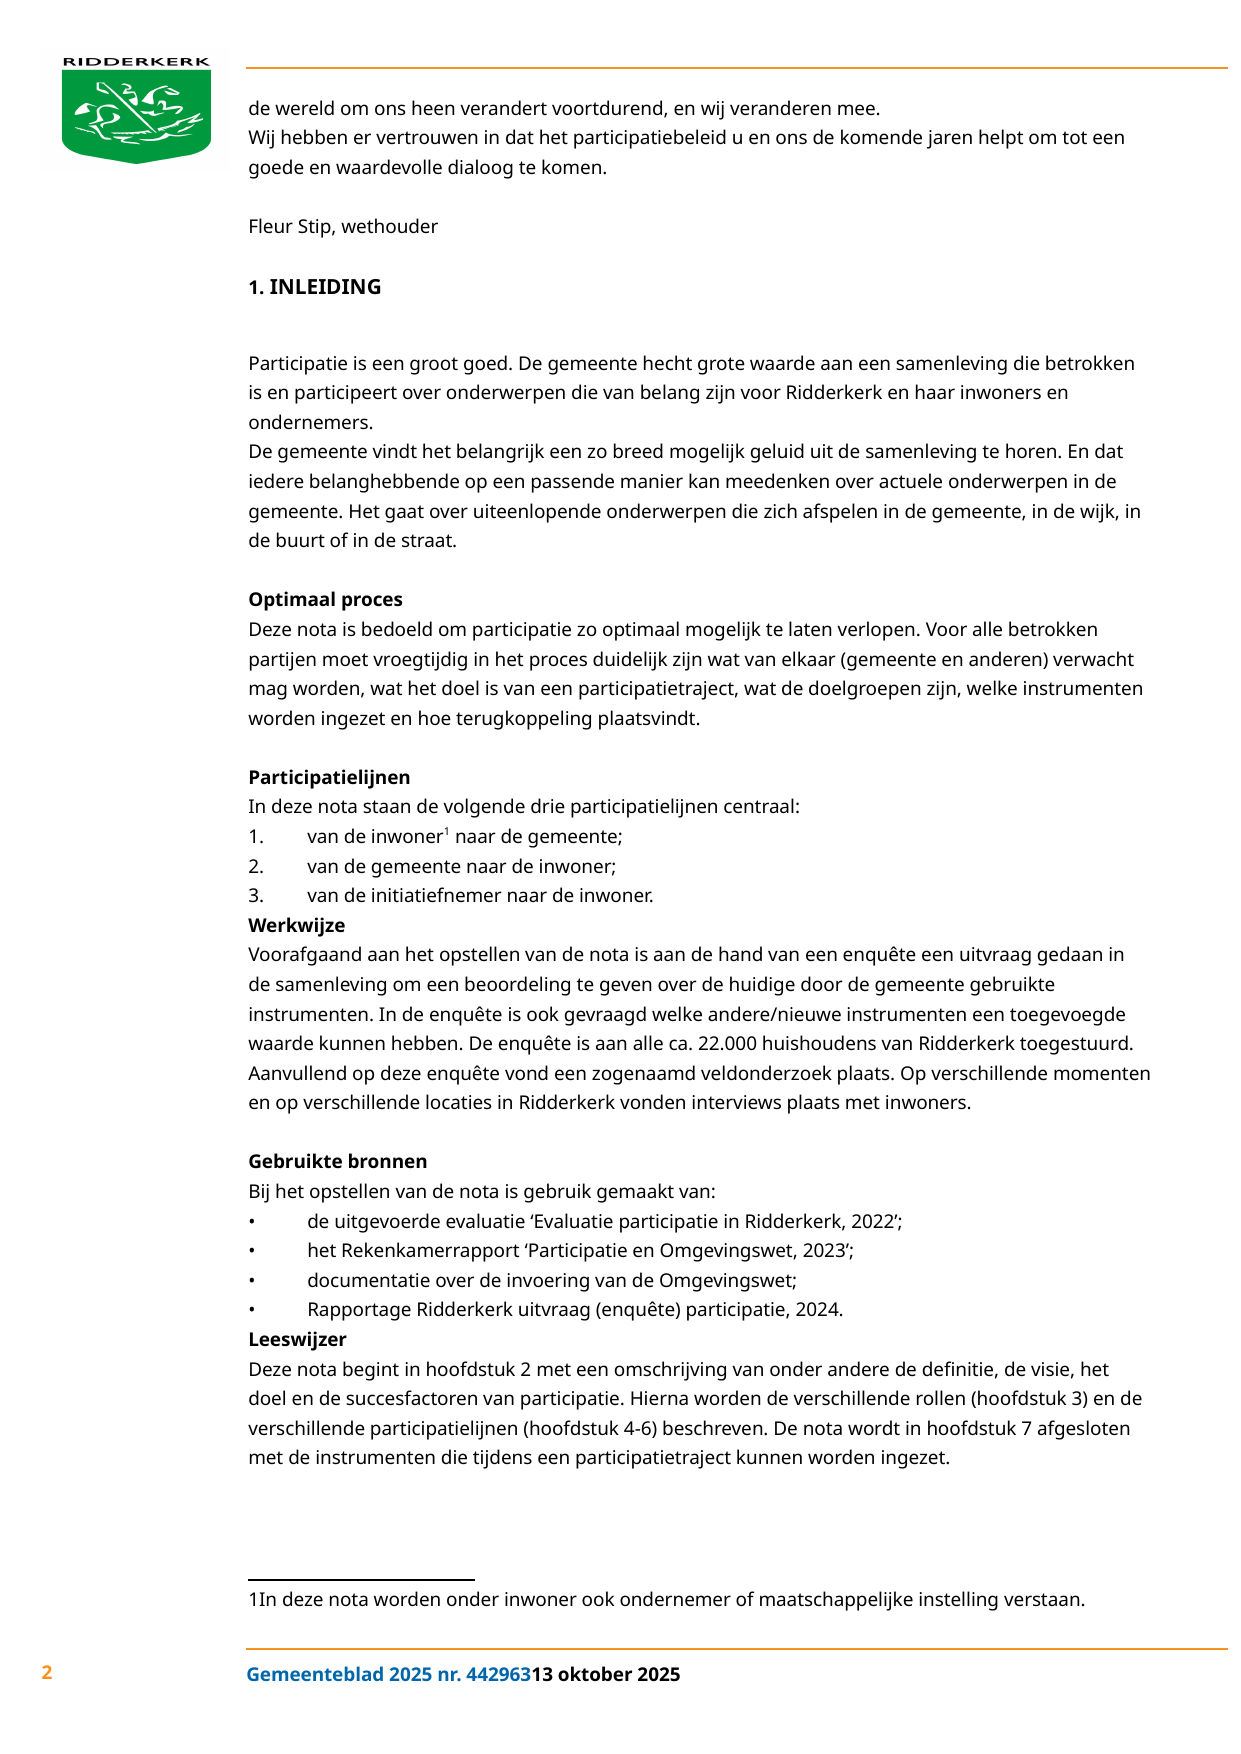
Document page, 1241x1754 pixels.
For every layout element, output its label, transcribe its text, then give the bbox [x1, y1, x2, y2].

list Rapportage Ridderkerk uitvraag (enquête) participatie, 2024. [248, 1297, 1152, 1322]
text Deze nota is bedoeld om participatie zo optimaal mogelijk te laten verlopen. Voor alle betrokken partijen moet vroegtijdig in het proces duidelijk zijn wat van elkaar (gemeente en anderen) verwacht mag worden, wat het doel is van een participatietraject, wat de doelgroepen zijn, welke instrumenten worden ingezet en hoe terugkoppeling plaatsvindt. [248, 616, 1152, 731]
text Leeswijzer [248, 1326, 1152, 1352]
list van de inwoner naar de gemeente; [248, 823, 1152, 849]
list van de initiatiefnemer naar de inwoner. [248, 882, 1152, 908]
text 1. INLEIDING [248, 272, 1152, 301]
text Participatie is een groot goed. De gemeente hecht grote waarde aan een samenleving die betrokken is en participeert over onderwerpen die van belang zijn voor Ridderkerk en haar inwoners en ondernemers. [248, 350, 1152, 435]
text Werkwijze [248, 912, 1152, 938]
picture [41, 47, 231, 172]
text Gebruikte bronnen [248, 1149, 1152, 1174]
list het Rekenkamerrapport ‘Participatie en Omgevingswet, 2023’; [248, 1237, 1152, 1263]
text Fleur Stip, wethouder [248, 213, 1152, 239]
text Participatielijnen [248, 764, 1152, 790]
list de uitgevoerde evaluatie ‘Evaluatie participatie in Ridderkerk, 2022’; [248, 1208, 1152, 1234]
text Deze nota begint in hoofdstuk 2 met een omschrijving van onder andere de definitie, de visie, het doel en de succesfactoren van participatie. Hierna worden de verschillende rollen (hoofdstuk 3) en de verschillende participatielijnen (hoofdstuk 4-6) beschreven. De nota wordt in hoofdstuk 7 afgesloten met de instrumenten die tijdens een participatietraject kunnen worden ingezet. [248, 1356, 1152, 1470]
text Voorafgaand aan het opstellen van de nota is aan de hand van een enquête een uitvraag gedaan in de samenleving om een beoordeling te geven over de huidige door de gemeente gebruikte instrumenten. In de enquête is ook gevraagd welke andere/nieuwe instrumenten een toegevoegde waarde kunnen hebben. De enquête is aan alle ca. 22.000 huishoudens van Ridderkerk toegestuurd. Aanvullend op deze enquête vond een zogenaamd veldonderzoek plaats. Op verschillende momenten en op verschillende locaties in Ridderkerk vonden interviews plaats met inwoners. [248, 942, 1152, 1115]
list documentatie over de invoering van de Omgevingswet; [248, 1267, 1152, 1293]
text Bij het opstellen van de nota is gebruik gemaakt van: [248, 1178, 1152, 1204]
text De gemeente vindt het belangrijk een zo breed mogelijk geluid uit de samenleving te horen. En dat iedere belanghebbende op een passende manier kan meedenken over actuele onderwerpen in de gemeente. Het gaat over uiteenlopende onderwerpen die zich afspelen in de gemeente, in de wijk, in de buurt of in de straat. [248, 439, 1152, 553]
list In deze nota worden onder inwoner ook ondernemer of maatschappelijke instelling verstaan. [248, 1586, 1152, 1612]
list van de gemeente naar de inwoner; [248, 853, 1152, 879]
text Wij hebben er vertrouwen in dat het participatiebeleid u en ons de komende jaren helpt om tot een goede en waardevolle dialoog te komen. [248, 124, 1152, 180]
text de wereld om ons heen verandert voortdurend, en wij veranderen mee. [248, 95, 1152, 121]
text Optimaal proces [248, 587, 1152, 612]
text In deze nota staan de volgende drie participatielijnen centraal: [248, 794, 1152, 819]
